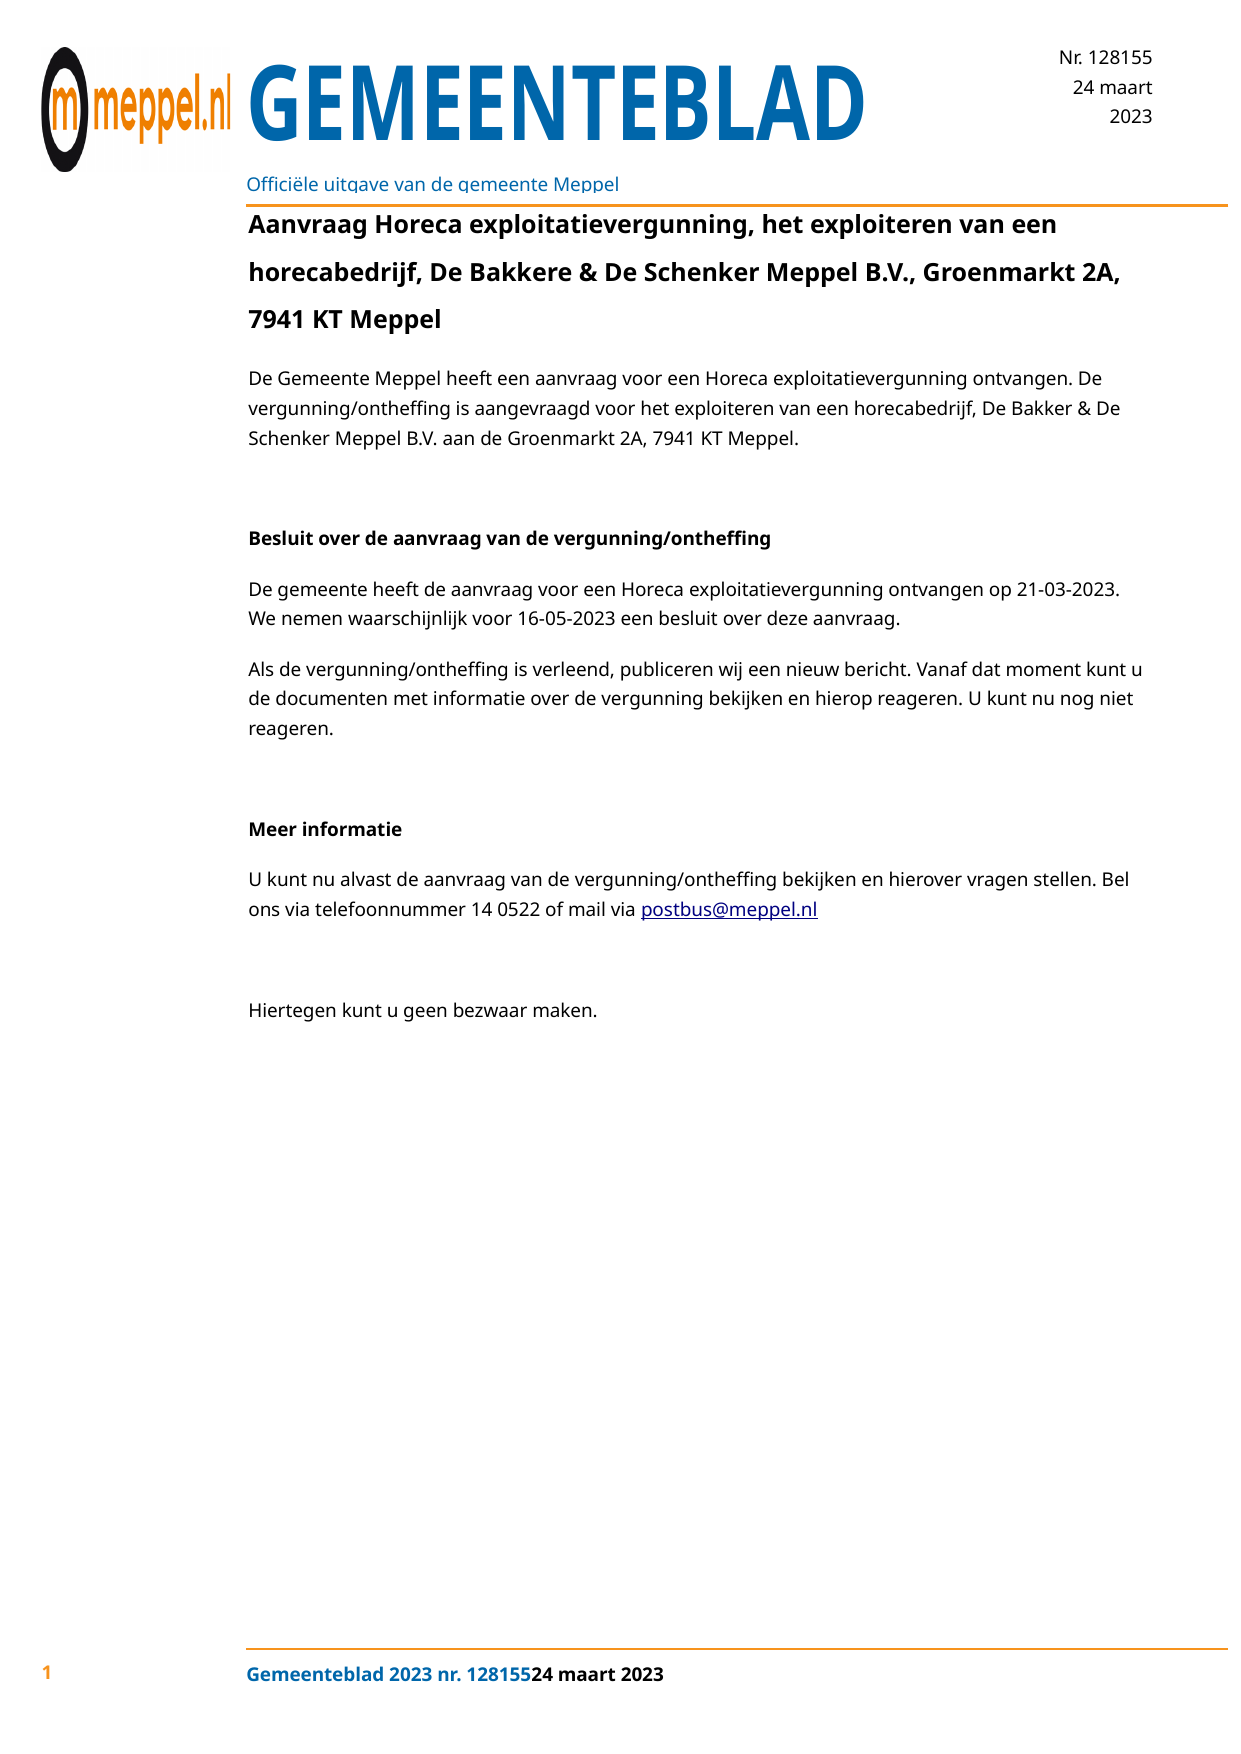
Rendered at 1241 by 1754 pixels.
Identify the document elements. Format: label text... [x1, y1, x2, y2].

text Meer informatie [248, 816, 1152, 842]
picture [41, 47, 231, 172]
text Aanvraag Horeca exploitatievergunning, het exploiteren van een horecabedrijf, De Bakkere & De Schenker Meppel B.V., Groenmarkt 2A, 7941 KT Meppel [248, 207, 1152, 336]
text De Gemeente Meppel heeft een aanvraag voor een Horeca exploitatievergunning ontvangen. De vergunning/ontheffing is aangevraagd voor het exploiteren van een horecabedrijf, De Bakker & De Schenker Meppel B.V. aan de Groenmarkt 2A, 7941 KT Meppel. [248, 366, 1152, 450]
text De gemeente heeft de aanvraag voor een Horeca exploitatievergunning ontvangen op 21-03-2023. We nemen waarschijnlijk voor 16-05-2023 een besluit over deze aanvraag. [248, 576, 1152, 631]
text U kunt nu alvast de aanvraag van de vergunning/ontheffing bekijken en hierover vragen stellen. Bel ons via telefoonnummer 14 0522 of mail via postbus@meppel.nl [248, 866, 1152, 922]
text Hiertegen kunt u geen bezwaar maken. [248, 997, 1152, 1022]
text Als de vergunning/ontheffing is verleend, publiceren wij een nieuw bericht. Vanaf dat moment kunt u de documenten met informatie over de vergunning bekijken en hierop reageren. U kunt nu nog niet reageren. [248, 656, 1152, 741]
text Besluit over de aanvraag van de vergunning/ontheffing [248, 526, 1152, 551]
